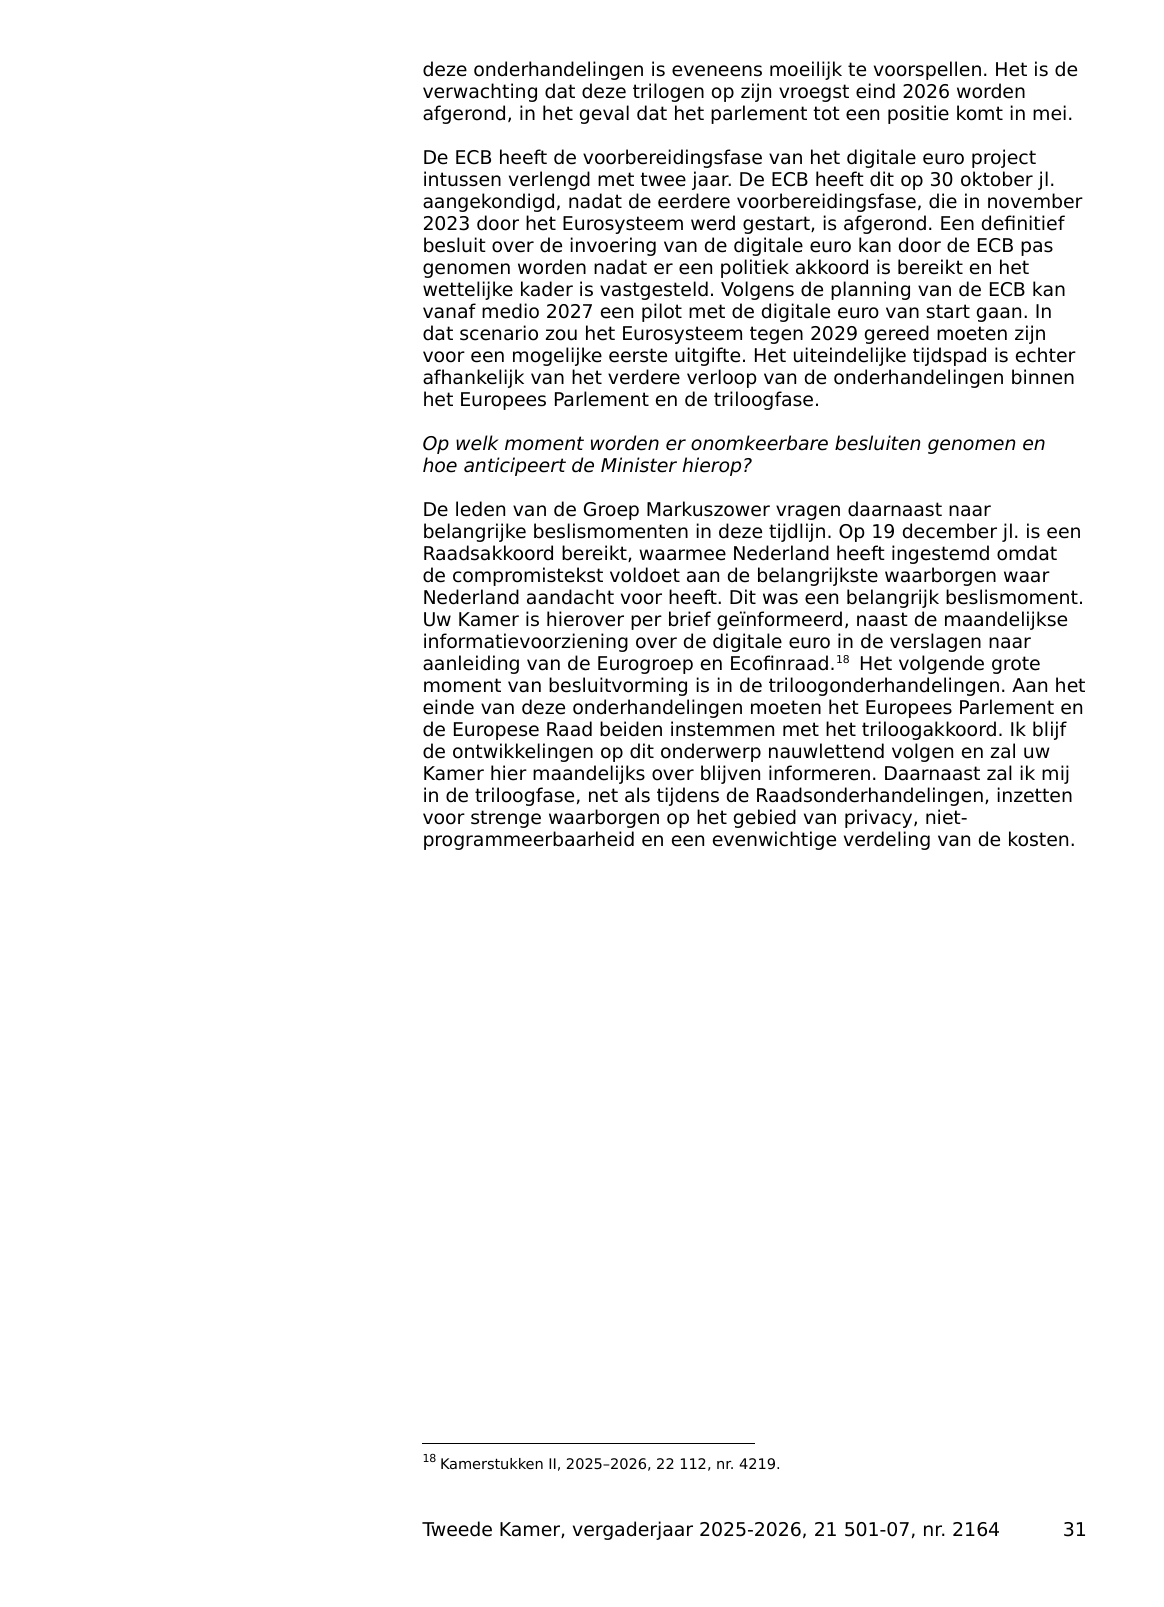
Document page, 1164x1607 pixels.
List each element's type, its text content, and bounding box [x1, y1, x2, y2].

text De leden van de Groep Markuszower vragen daarnaast naar belangrijke beslismomenten in deze tijdlijn. Op 19 december jl. is een Raadsakkoord bereikt, waarmee Nederland heeft ingestemd omdat de compromistekst voldoet aan de belangrijkste waarborgen waar Nederland aandacht voor heeft. Dit was een belangrijk beslismoment. Uw Kamer is hierover per brief geïnformeerd, naast de maandelijkse informatievoorziening over de digitale euro in de verslagen naar aanleiding van de Eurogroep en Ecofinraad. Het volgende grote moment van besluitvorming is in de triloogonderhandelingen. Aan het einde van deze onderhandelingen moeten het Europees Parlement en de Europese Raad beiden instemmen met het triloogakkoord. Ik blijf de ontwikkelingen op dit onderwerp nauwlettend volgen en zal uw Kamer hier maandelijks over blijven informeren. Daarnaast zal ik mij in de triloogfase, net als tijdens de Raadsonderhandelingen, inzetten voor strenge waarborgen op het gebied van privacy, niet-programmeerbaarheid en een evenwichtige verdeling van de kosten. [422, 499, 1087, 851]
text deze onderhandelingen is eveneens moeilijk te voorspellen. Het is de verwachting dat deze trilogen op zijn vroegst eind 2026 worden afgerond, in het geval dat het parlement tot een positie komt in mei. [422, 59, 1087, 125]
text Kamerstukken II, 2025–2026, 22 112, nr. 4219. [422, 1452, 1087, 1474]
text Op welk moment worden er onomkeerbare besluiten genomen en hoe anticipeert de Minister hierop? [422, 433, 1087, 477]
text De ECB heeft de voorbereidingsfase van het digitale euro project intussen verlengd met twee jaar. De ECB heeft dit op 30 oktober jl. aangekondigd, nadat de eerdere voorbereidingsfase, die in november 2023 door het Eurosysteem werd gestart, is afgerond. Een definitief besluit over de invoering van de digitale euro kan door de ECB pas genomen worden nadat er een politiek akkoord is bereikt en het wettelijke kader is vastgesteld. Volgens de planning van de ECB kan vanaf medio 2027 een pilot met de digitale euro van start gaan. In dat scenario zou het Eurosysteem tegen 2029 gereed moeten zijn voor een mogelijke eerste uitgifte. Het uiteindelijke tijdspad is echter afhankelijk van het verdere verloop van de onderhandelingen binnen het Europees Parlement en de triloogfase. [422, 147, 1087, 411]
